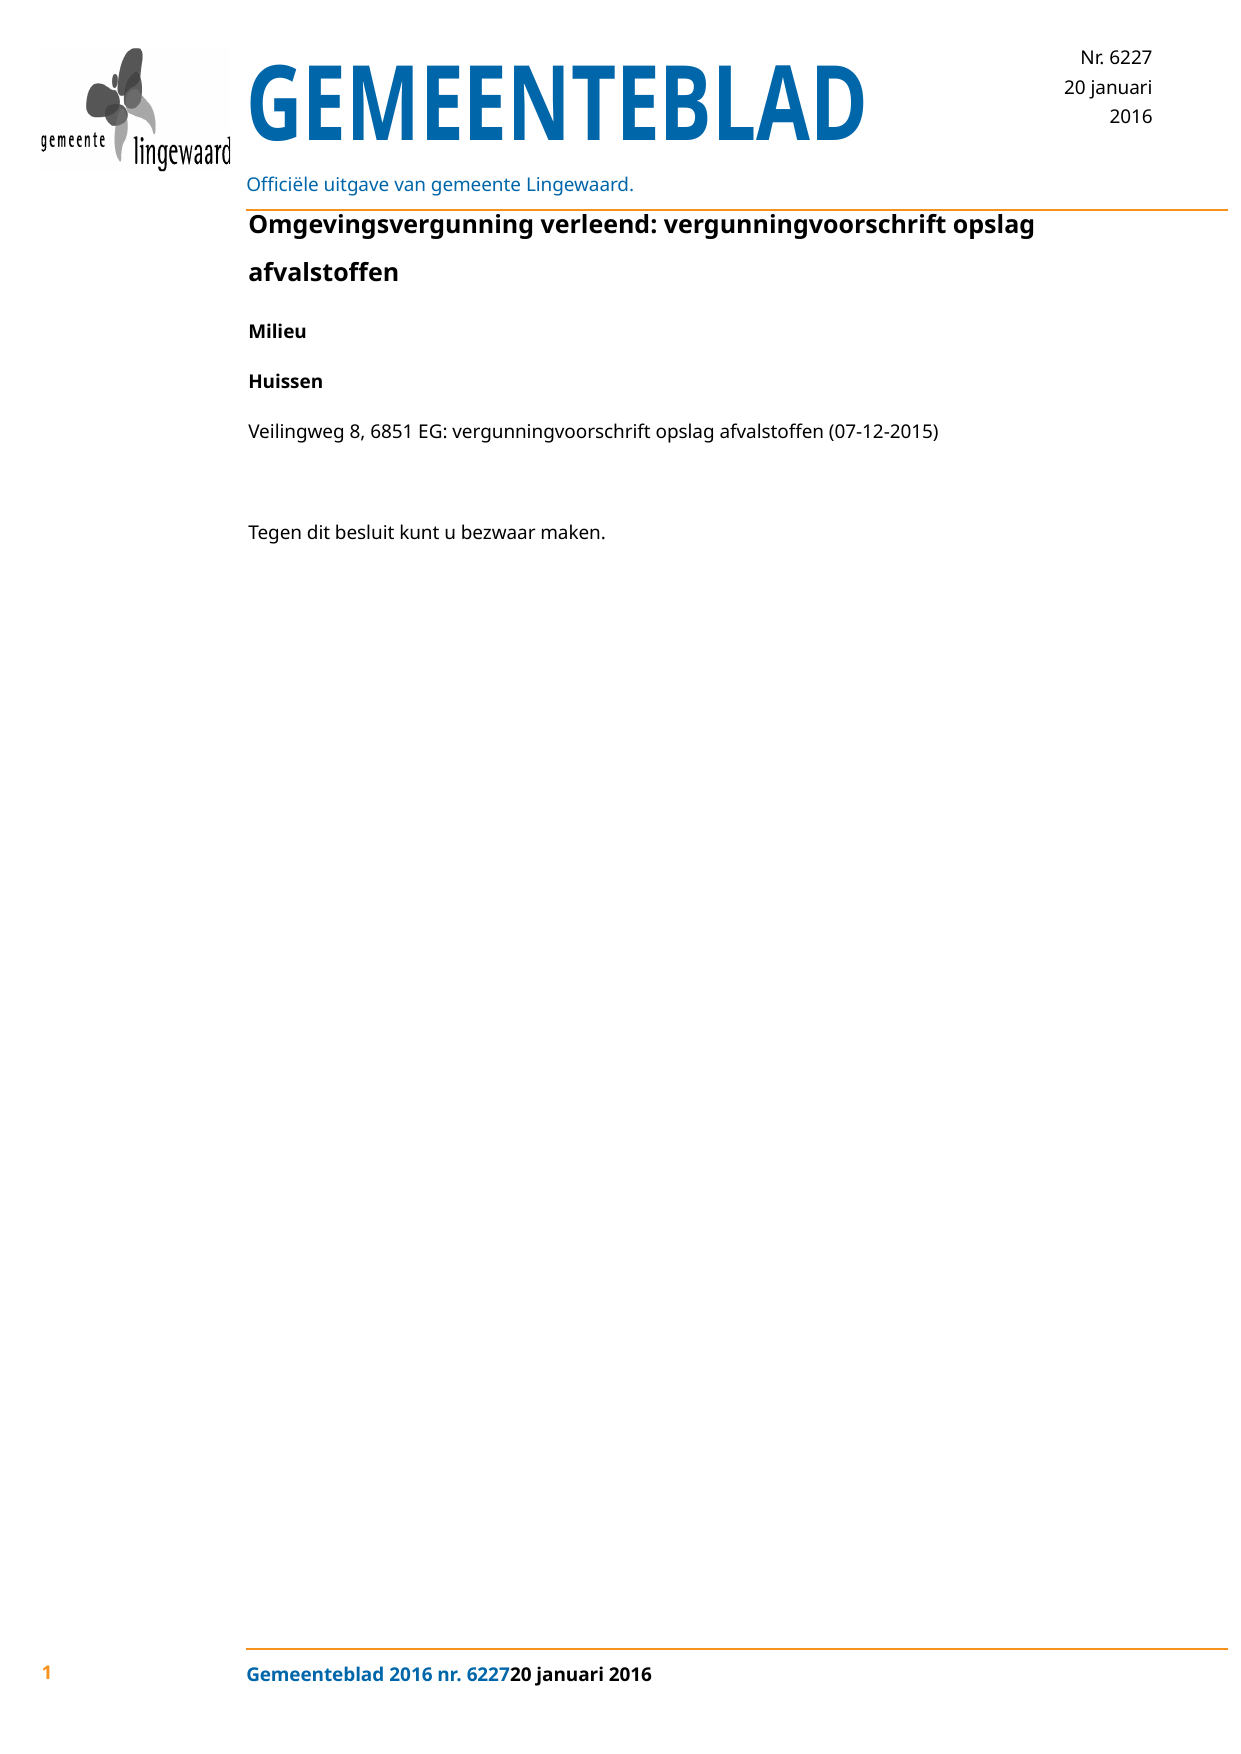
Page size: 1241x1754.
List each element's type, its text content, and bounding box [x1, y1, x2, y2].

text Veilingweg 8, 6851 EG: vergunningvoorschrift opslag afvalstoffen (07-12-2015) [248, 419, 1152, 444]
text Huissen [248, 368, 1152, 394]
picture [41, 47, 231, 172]
text Milieu [248, 318, 1152, 344]
text Omgevingsvergunning verleend: vergunningvoorschrift opslag afvalstoffen [248, 211, 1152, 288]
text Tegen dit besluit kunt u bezwaar maken. [248, 519, 1152, 545]
